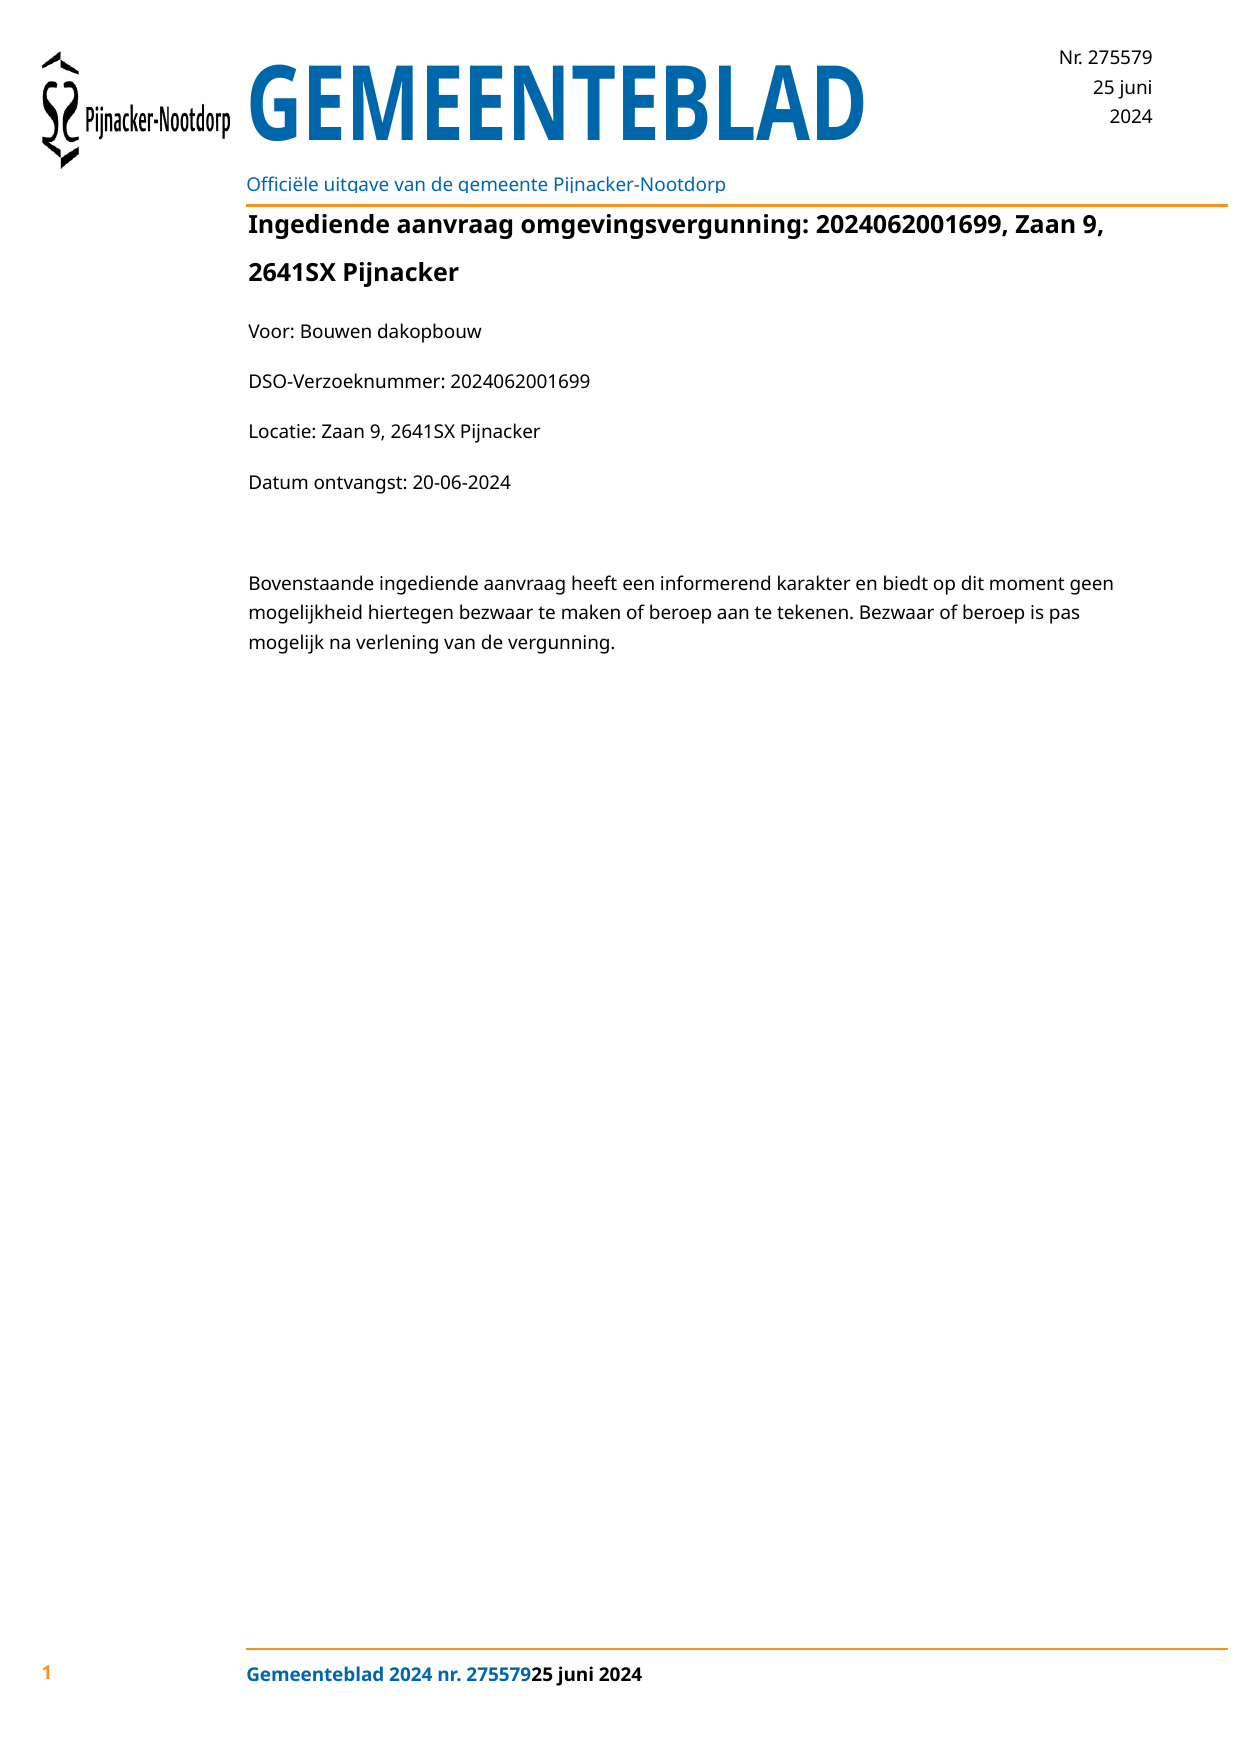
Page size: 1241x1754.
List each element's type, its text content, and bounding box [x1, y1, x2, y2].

picture [41, 47, 231, 172]
text DSO-Verzoeknummer: 2024062001699 [248, 368, 1152, 394]
text Voor: Bouwen dakopbouw [248, 318, 1152, 344]
text Bovenstaande ingediende aanvraag heeft een informerend karakter en biedt op dit moment geen mogelijkheid hiertegen bezwaar te maken of beroep aan te tekenen. Bezwaar of beroep is pas mogelijk na verlening van de vergunning. [248, 570, 1152, 655]
text Ingediende aanvraag omgevingsvergunning: 2024062001699, Zaan 9, 2641SX Pijnacker [248, 207, 1152, 288]
text Locatie: Zaan 9, 2641SX Pijnacker [248, 419, 1152, 444]
text Datum ontvangst: 20-06-2024 [248, 469, 1152, 495]
